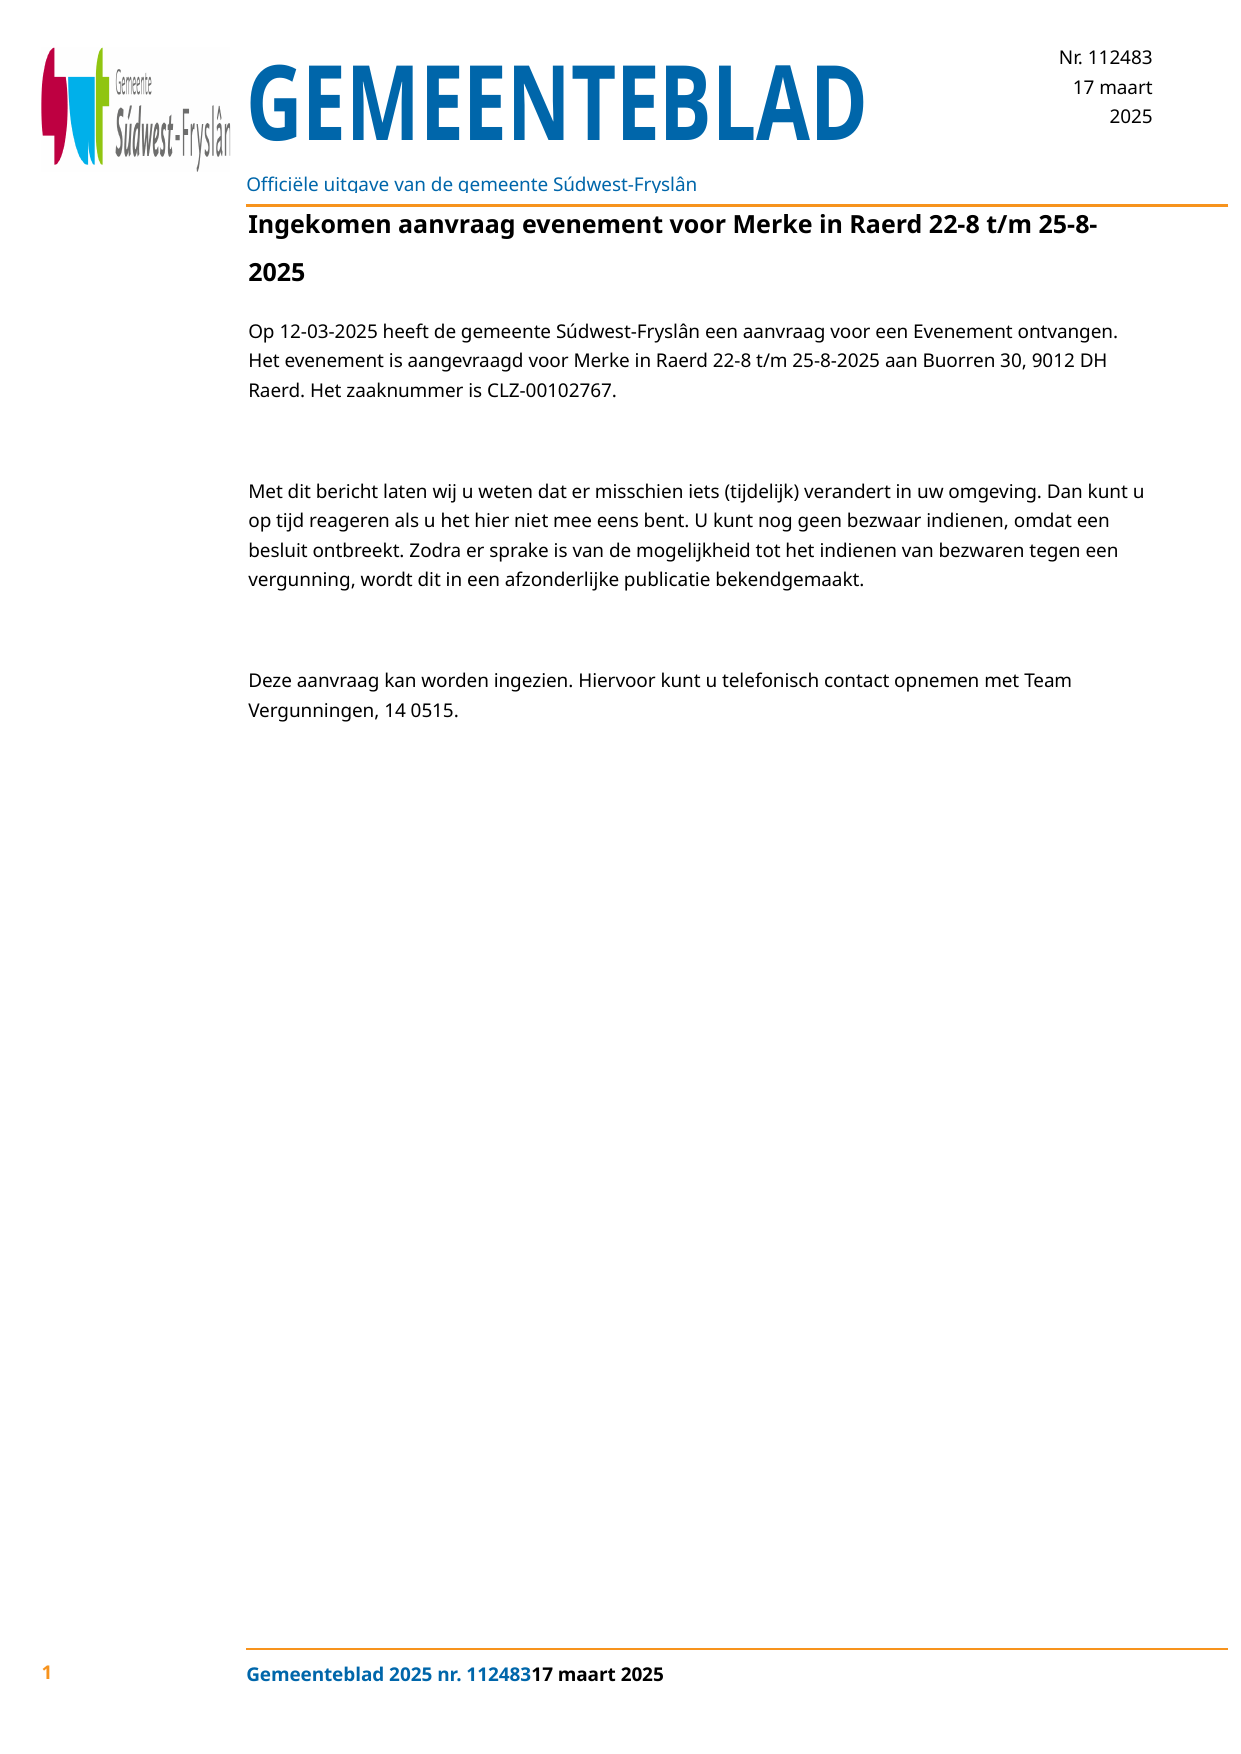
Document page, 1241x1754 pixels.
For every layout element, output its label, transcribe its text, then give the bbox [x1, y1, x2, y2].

text Deze aanvraag kan worden ingezien. Hiervoor kunt u telefonisch contact opnemen met Team Vergunningen, 14 0515. [248, 667, 1152, 723]
picture [41, 47, 231, 172]
text Ingekomen aanvraag evenement voor Merke in Raerd 22-8 t/m 25-8-2025 [248, 207, 1152, 288]
text Op 12-03-2025 heeft de gemeente Súdwest-Fryslân een aanvraag voor een Evenement ontvangen. Het evenement is aangevraagd voor Merke in Raerd 22-8 t/m 25-8-2025 aan Buorren 30, 9012 DH Raerd. Het zaaknummer is CLZ-00102767. [248, 318, 1152, 403]
text Met dit bericht laten wij u weten dat er misschien iets (tijdelijk) verandert in uw omgeving. Dan kunt u op tijd reageren als u het hier niet mee eens bent. U kunt nog geen bezwaar indienen, omdat een besluit ontbreekt. Zodra er sprake is van de mogelijkheid tot het indienen van bezwaren tegen een vergunning, wordt dit in een afzonderlijke publicatie bekendgemaakt. [248, 478, 1152, 592]
